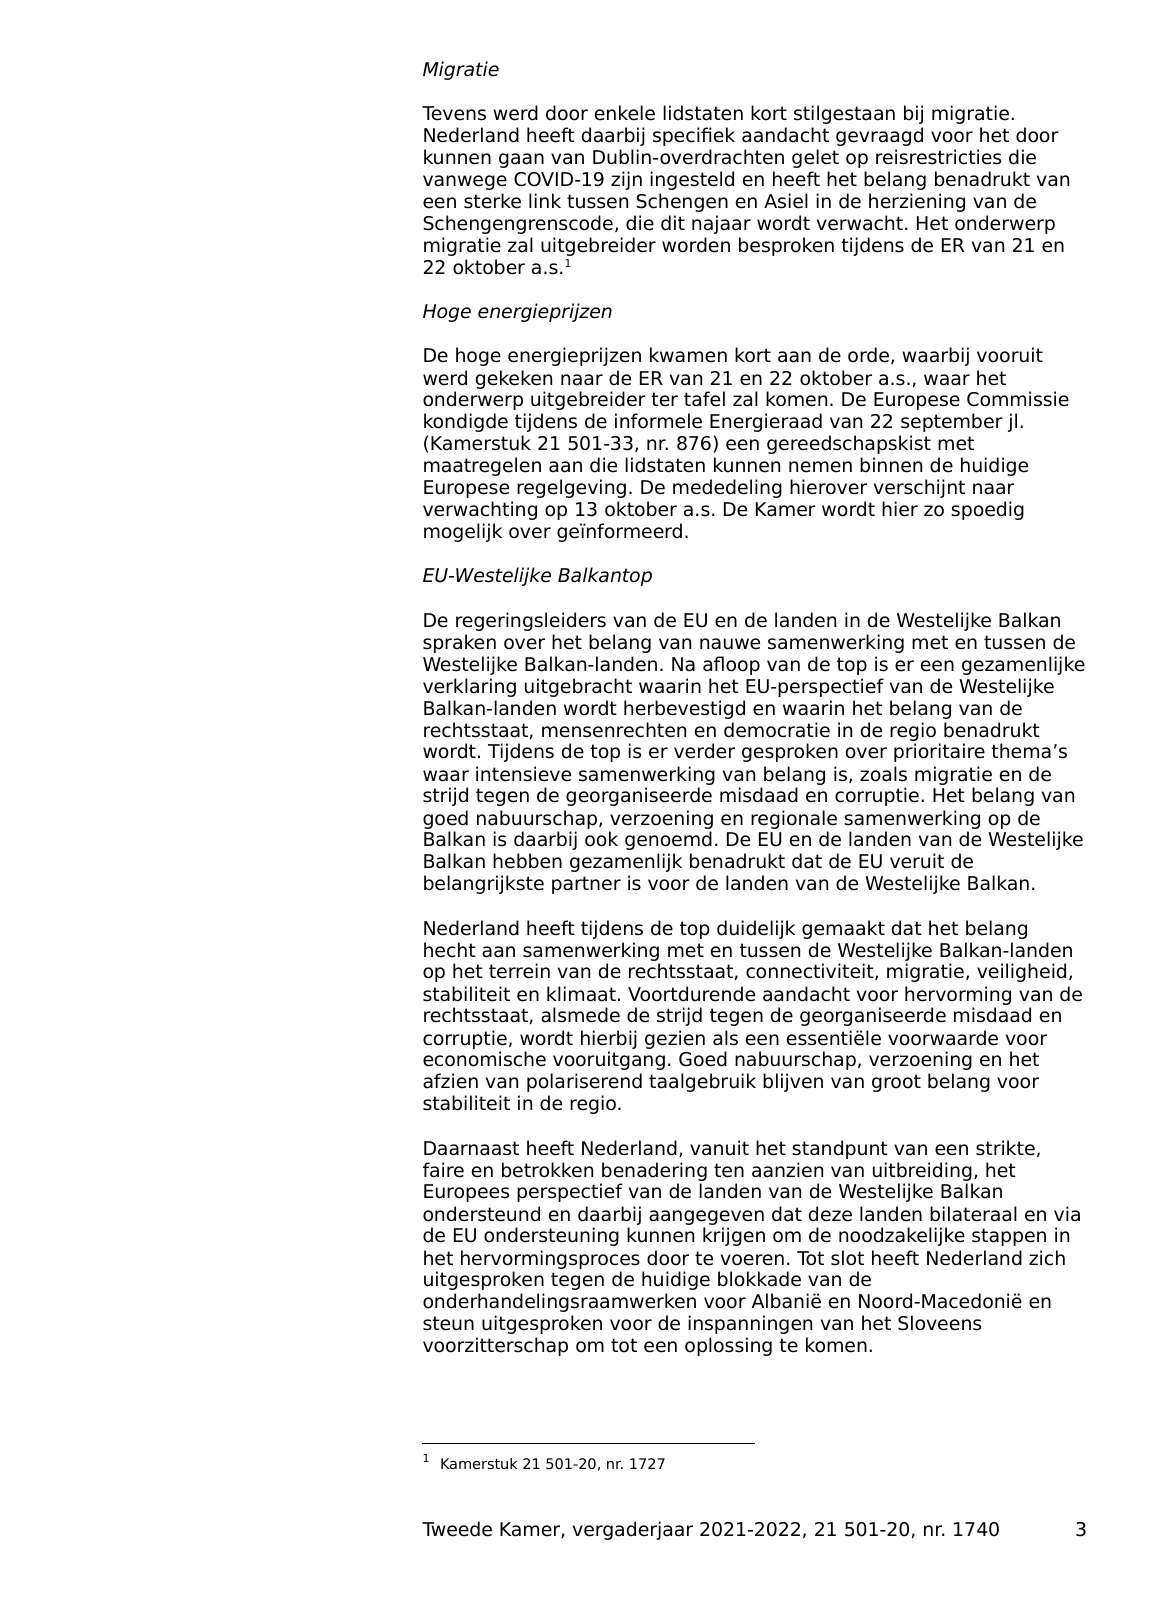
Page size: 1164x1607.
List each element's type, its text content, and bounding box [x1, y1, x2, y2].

text De regeringsleiders van de EU en de landen in de Westelijke Balkan spraken over het belang van nauwe samenwerking met en tussen de Westelijke Balkan-landen. Na afloop van de top is er een gezamenlijke verklaring uitgebracht waarin het EU-perspectief van de Westelijke Balkan-landen wordt herbevestigd en waarin het belang van de rechtsstaat, mensenrechten en democratie in de regio benadrukt wordt. Tijdens de top is er verder gesproken over prioritaire thema’s waar intensieve samenwerking van belang is, zoals migratie en de strijd tegen de georganiseerde misdaad en corruptie. Het belang van goed nabuurschap, verzoening en regionale samenwerking op de Balkan is daarbij ook genoemd. De EU en de landen van de Westelijke Balkan hebben gezamenlijk benadrukt dat de EU veruit de belangrijkste partner is voor de landen van de Westelijke Balkan. [422, 609, 1087, 895]
subtitle EU-Westelijke Balkantop [422, 565, 1087, 587]
subtitle Migratie [422, 59, 1087, 81]
text De hoge energieprijzen kwamen kort aan de orde, waarbij vooruit werd gekeken naar de ER van 21 en 22 oktober a.s., waar het onderwerp uitgebreider ter tafel zal komen. De Europese Commissie kondigde tijdens de informele Energieraad van 22 september jl. (Kamerstuk 21 501-33, nr. 876) een gereedschapskist met maatregelen aan die lidstaten kunnen nemen binnen de huidige Europese regelgeving. De mededeling hierover verschijnt naar verwachting op 13 oktober a.s. De Kamer wordt hier zo spoedig mogelijk over geïnformeerd. [422, 345, 1087, 543]
text Nederland heeft tijdens de top duidelijk gemaakt dat het belang hecht aan samenwerking met en tussen de Westelijke Balkan-landen op het terrein van de rechtsstaat, connectiviteit, migratie, veiligheid, stabiliteit en klimaat. Voortdurende aandacht voor hervorming van de rechtsstaat, alsmede de strijd tegen de georganiseerde misdaad en corruptie, wordt hierbij gezien als een essentiële voorwaarde voor economische vooruitgang. Goed nabuurschap, verzoening en het afzien van polariserend taalgebruik blijven van groot belang voor stabiliteit in de regio. [422, 917, 1087, 1115]
subtitle Hoge energieprijzen [422, 301, 1087, 323]
text Kamerstuk 21 501-20, nr. 1727 [422, 1452, 1087, 1474]
text Daarnaast heeft Nederland, vanuit het standpunt van een strikte, faire en betrokken benadering ten aanzien van uitbreiding, het Europees perspectief van de landen van de Westelijke Balkan ondersteund en daarbij aangegeven dat deze landen bilateraal en via de EU ondersteuning kunnen krijgen om de noodzakelijke stappen in het hervormingsproces door te voeren. Tot slot heeft Nederland zich uitgesproken tegen de huidige blokkade van de onderhandelingsraamwerken voor Albanië en Noord-Macedonië en steun uitgesproken voor de inspanningen van het Sloveens voorzitterschap om tot een oplossing te komen. [422, 1137, 1087, 1357]
text Tevens werd door enkele lidstaten kort stilgestaan bij migratie. Nederland heeft daarbij specifiek aandacht gevraagd voor het door kunnen gaan van Dublin-overdrachten gelet op reisrestricties die vanwege COVID-19 zijn ingesteld en heeft het belang benadrukt van een sterke link tussen Schengen en Asiel in de herziening van de Schengengrenscode, die dit najaar wordt verwacht. Het onderwerp migratie zal uitgebreider worden besproken tijdens de ER van 21 en 22 oktober a.s. [422, 103, 1087, 279]
